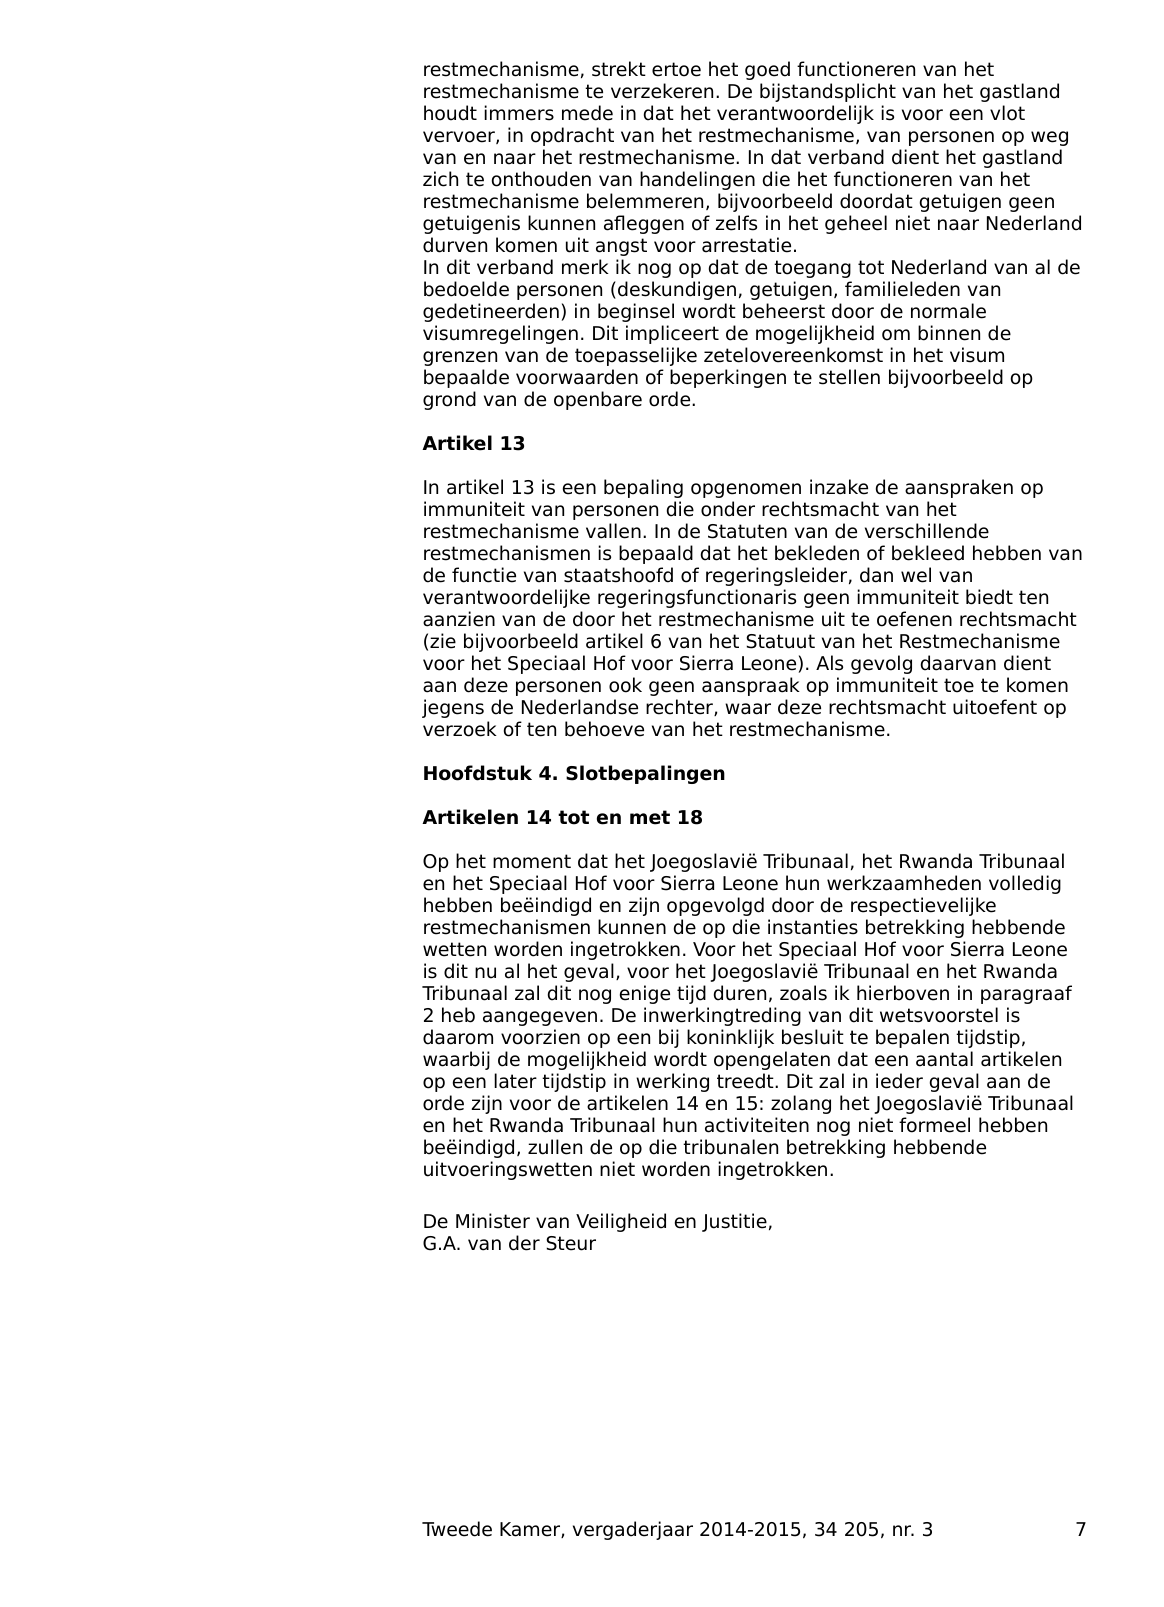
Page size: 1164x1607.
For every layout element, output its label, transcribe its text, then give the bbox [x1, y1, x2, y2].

subtitle Hoofdstuk 4. Slotbepalingen [422, 763, 1087, 785]
text In artikel 13 is een bepaling opgenomen inzake de aanspraken op immuniteit van personen die onder rechtsmacht van het restmechanisme vallen. In de Statuten van de verschillende restmechanismen is bepaald dat het bekleden of bekleed hebben van de functie van staatshoofd of regeringsleider, dan wel van verantwoordelijke regeringsfunctionaris geen immuniteit biedt ten aanzien van de door het restmechanisme uit te oefenen rechtsmacht (zie bijvoorbeeld artikel 6 van het Statuut van het Restmechanisme voor het Speciaal Hof voor Sierra Leone). Als gevolg daarvan dient aan deze personen ook geen aanspraak op immuniteit toe te komen jegens de Nederlandse rechter, waar deze rechtsmacht uitoefent op verzoek of ten behoeve van het restmechanisme. [422, 477, 1087, 741]
text De Minister van Veiligheid en Justitie, G.A. van der Steur [422, 1211, 1087, 1255]
text restmechanisme, strekt ertoe het goed functioneren van het restmechanisme te verzekeren. De bijstandsplicht van het gastland houdt immers mede in dat het verantwoordelijk is voor een vlot vervoer, in opdracht van het restmechanisme, van personen op weg van en naar het restmechanisme. In dat verband dient het gastland zich te onthouden van handelingen die het functioneren van het restmechanisme belemmeren, bijvoorbeeld doordat getuigen geen getuigenis kunnen afleggen of zelfs in het geheel niet naar Nederland durven komen uit angst voor arrestatie. [422, 59, 1087, 257]
text In dit verband merk ik nog op dat de toegang tot Nederland van al de bedoelde personen (deskundigen, getuigen, familieleden van gedetineerden) in beginsel wordt beheerst door de normale visumregelingen. Dit impliceert de mogelijkheid om binnen de grenzen van de toepasselijke zetelovereenkomst in het visum bepaalde voorwaarden of beperkingen te stellen bijvoorbeeld op grond van de openbare orde. [422, 257, 1087, 411]
text Op het moment dat het Joegoslavië Tribunaal, het Rwanda Tribunaal en het Speciaal Hof voor Sierra Leone hun werkzaamheden volledig hebben beëindigd en zijn opgevolgd door de respectievelijke restmechanismen kunnen de op die instanties betrekking hebbende wetten worden ingetrokken. Voor het Speciaal Hof voor Sierra Leone is dit nu al het geval, voor het Joegoslavië Tribunaal en het Rwanda Tribunaal zal dit nog enige tijd duren, zoals ik hierboven in paragraaf 2 heb aangegeven. De inwerkingtreding van dit wetsvoorstel is daarom voorzien op een bij koninklijk besluit te bepalen tijdstip, waarbij de mogelijkheid wordt opengelaten dat een aantal artikelen op een later tijdstip in werking treedt. Dit zal in ieder geval aan de orde zijn voor de artikelen 14 en 15: zolang het Joegoslavië Tribunaal en het Rwanda Tribunaal hun activiteiten nog niet formeel hebben beëindigd, zullen de op die tribunalen betrekking hebbende uitvoeringswetten niet worden ingetrokken. [422, 851, 1087, 1181]
subtitle Artikelen 14 tot en met 18 [422, 807, 1087, 829]
subtitle Artikel 13 [422, 433, 1087, 455]
